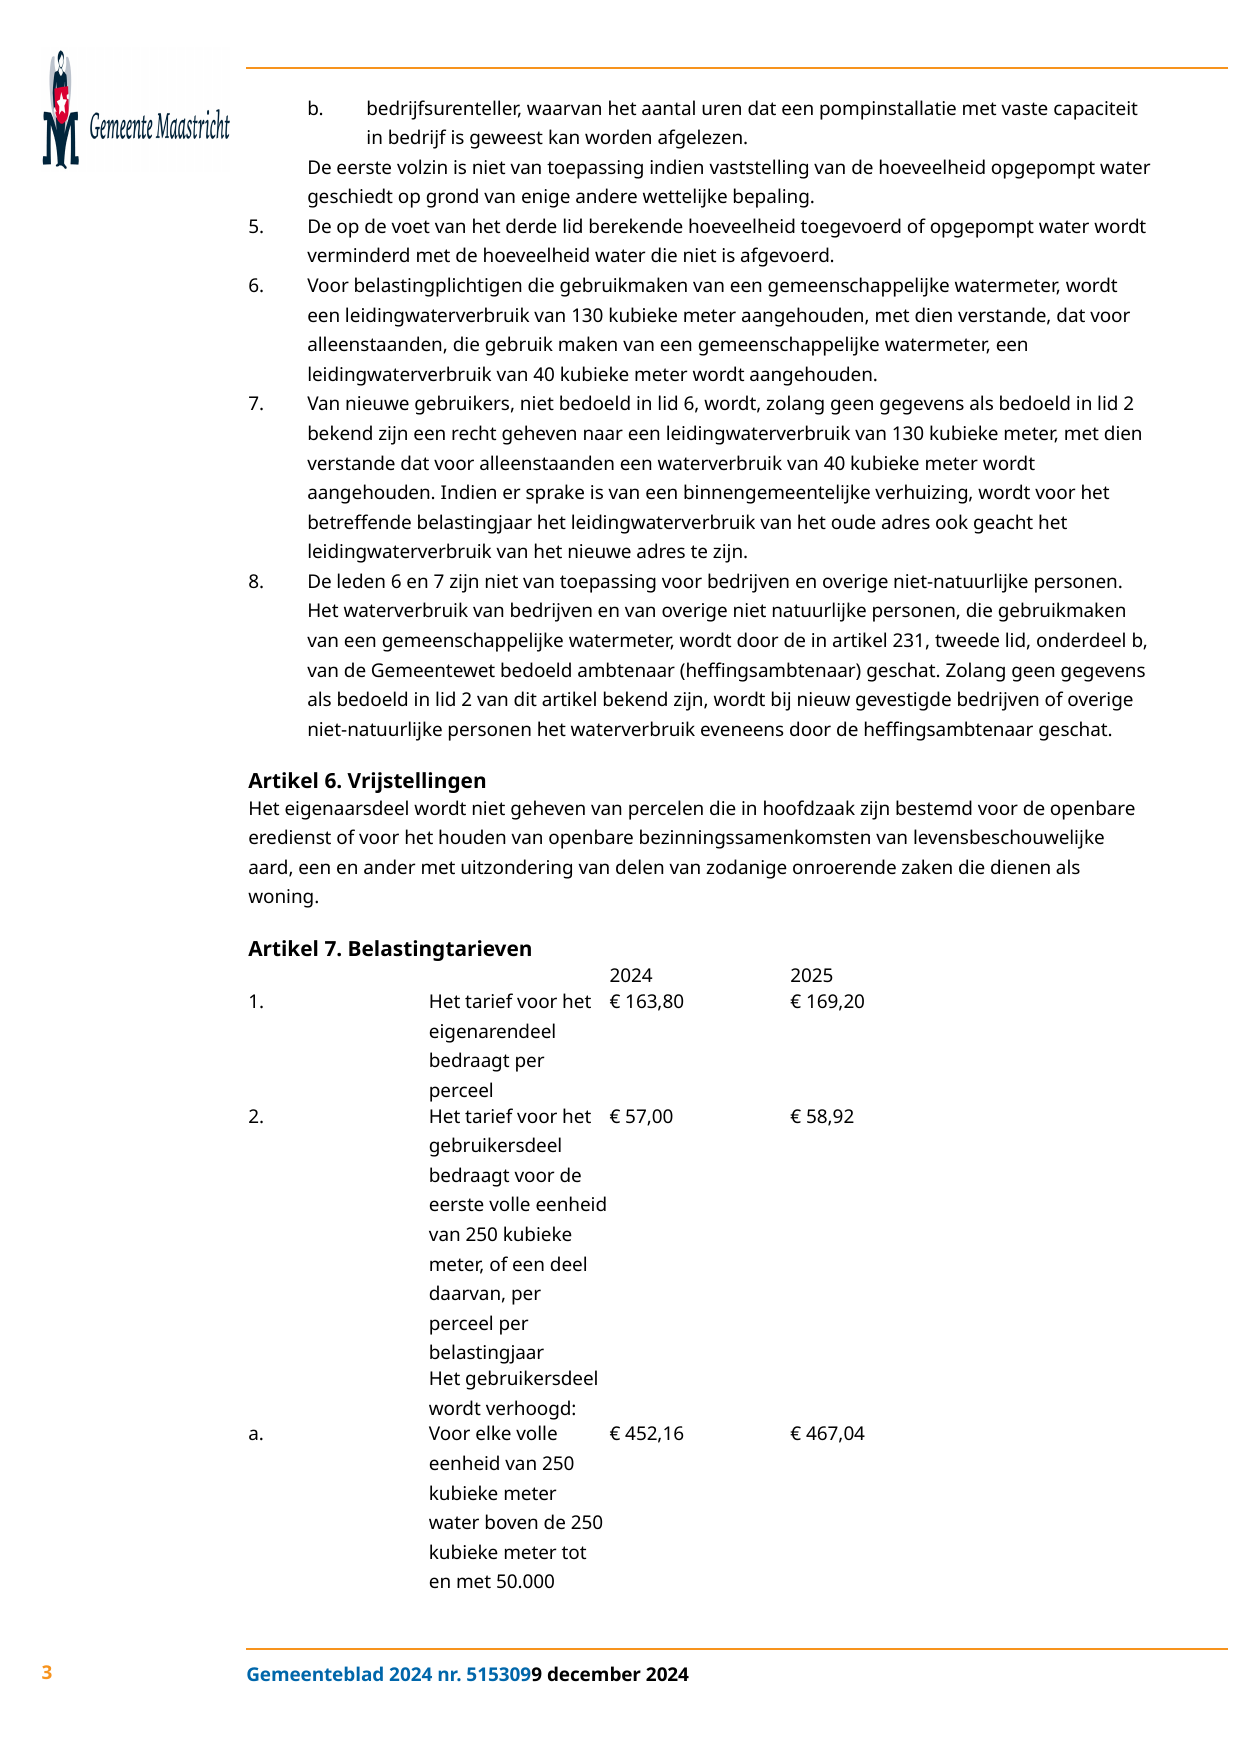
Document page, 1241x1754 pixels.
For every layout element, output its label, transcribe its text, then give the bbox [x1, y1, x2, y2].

list De eerste volzin is niet van toepassing indien vaststelling van de hoeveelheid opgepompt water geschiedt op grond van enige andere wettelijke bepaling. [248, 154, 1152, 209]
table_cell € 58,92 [790, 1103, 1152, 1365]
table_cell [790, 1365, 1152, 1421]
list De leden 6 en 7 zijn niet van toepassing voor bedrijven en overige niet-natuurlijke personen. Het waterverbruik van bedrijven en van overige niet natuurlijke personen, die gebruikmaken van een gemeenschappelijke watermeter, wordt door de in artikel 231, tweede lid, onderdeel b, van de Gemeentewet bedoeld ambtenaar (heffingsambtenaar) geschat. Zolang geen gegevens als bedoeld in lid 2 van dit artikel bekend zijn, wordt bij nieuw gevestigde bedrijven of overige niet-natuurlijke personen het waterverbruik eveneens door de heffingsambtenaar geschat. [248, 568, 1152, 742]
text Het eigenaarsdeel wordt niet geheven van percelen die in hoofdzaak zijn bestemd voor de openbare eredienst of voor het houden van openbare bezinningssamenkomsten van levensbeschouwelijke aard, een en ander met uitzondering van delen van zodanige onroerende zaken die dienen als woning. [248, 795, 1152, 909]
text Artikel 6. Vrijstellingen [248, 766, 1152, 795]
table_header 2024 [609, 963, 790, 988]
table_cell 2. [248, 1103, 429, 1365]
table_header [429, 963, 609, 988]
table_cell € 467,04 [790, 1421, 1152, 1594]
list De op de voet van het derde lid berekende hoeveelheid toegevoerd of opgepompt water wordt verminderd met de hoeveelheid water die niet is afgevoerd. [248, 213, 1152, 268]
list Voor belastingplichtigen die gebruikmaken van een gemeenschappelijke watermeter, wordt een leidingwaterverbruik van 130 kubieke meter aangehouden, met dien verstande, dat voor alleenstaanden, die gebruik maken van een gemeenschappelijke watermeter, een leidingwaterverbruik van 40 kubieke meter wordt aangehouden. [248, 272, 1152, 387]
table_cell [609, 1365, 790, 1421]
list bedrijfsurenteller, waarvan het aantal uren dat een pompinstallatie met vaste capaciteit in bedrijf is geweest kan worden afgelezen. [307, 95, 1152, 150]
table_cell Het gebruikersdeel wordt verhoogd: [429, 1365, 609, 1421]
table_cell 1. [248, 988, 429, 1103]
table_cell Het tarief voor het eigenarendeel bedraagt per perceel [429, 988, 609, 1103]
table_cell [248, 1365, 429, 1421]
table_cell € 169,20 [790, 988, 1152, 1103]
table_header [248, 963, 429, 988]
table_cell € 163,80 [609, 988, 790, 1103]
table_cell a. [248, 1421, 429, 1594]
table_cell Voor elke volle eenheid van 250 kubieke meter water boven de 250 kubieke meter tot en met 50.000 [429, 1421, 609, 1594]
text Artikel 7. Belastingtarieven [248, 934, 1152, 962]
table_cell Het tarief voor het gebruikersdeel bedraagt voor de eerste volle eenheid van 250 kubieke meter, of een deel daarvan, per perceel per belastingjaar [429, 1103, 609, 1365]
table_header 2025 [790, 963, 1152, 988]
table_cell € 57,00 [609, 1103, 790, 1365]
table_cell € 452,16 [609, 1421, 790, 1594]
list Van nieuwe gebruikers, niet bedoeld in lid 6, wordt, zolang geen gegevens als bedoeld in lid 2 bekend zijn een recht geheven naar een leidingwaterverbruik van 130 kubieke meter, met dien verstande dat voor alleenstaanden een waterverbruik van 40 kubieke meter wordt aangehouden. Indien er sprake is van een binnengemeentelijke verhuizing, wordt voor het betreffende belastingjaar het leidingwaterverbruik van het oude adres ook geacht het leidingwaterverbruik van het nieuwe adres te zijn. [248, 391, 1152, 564]
picture [41, 47, 231, 172]
